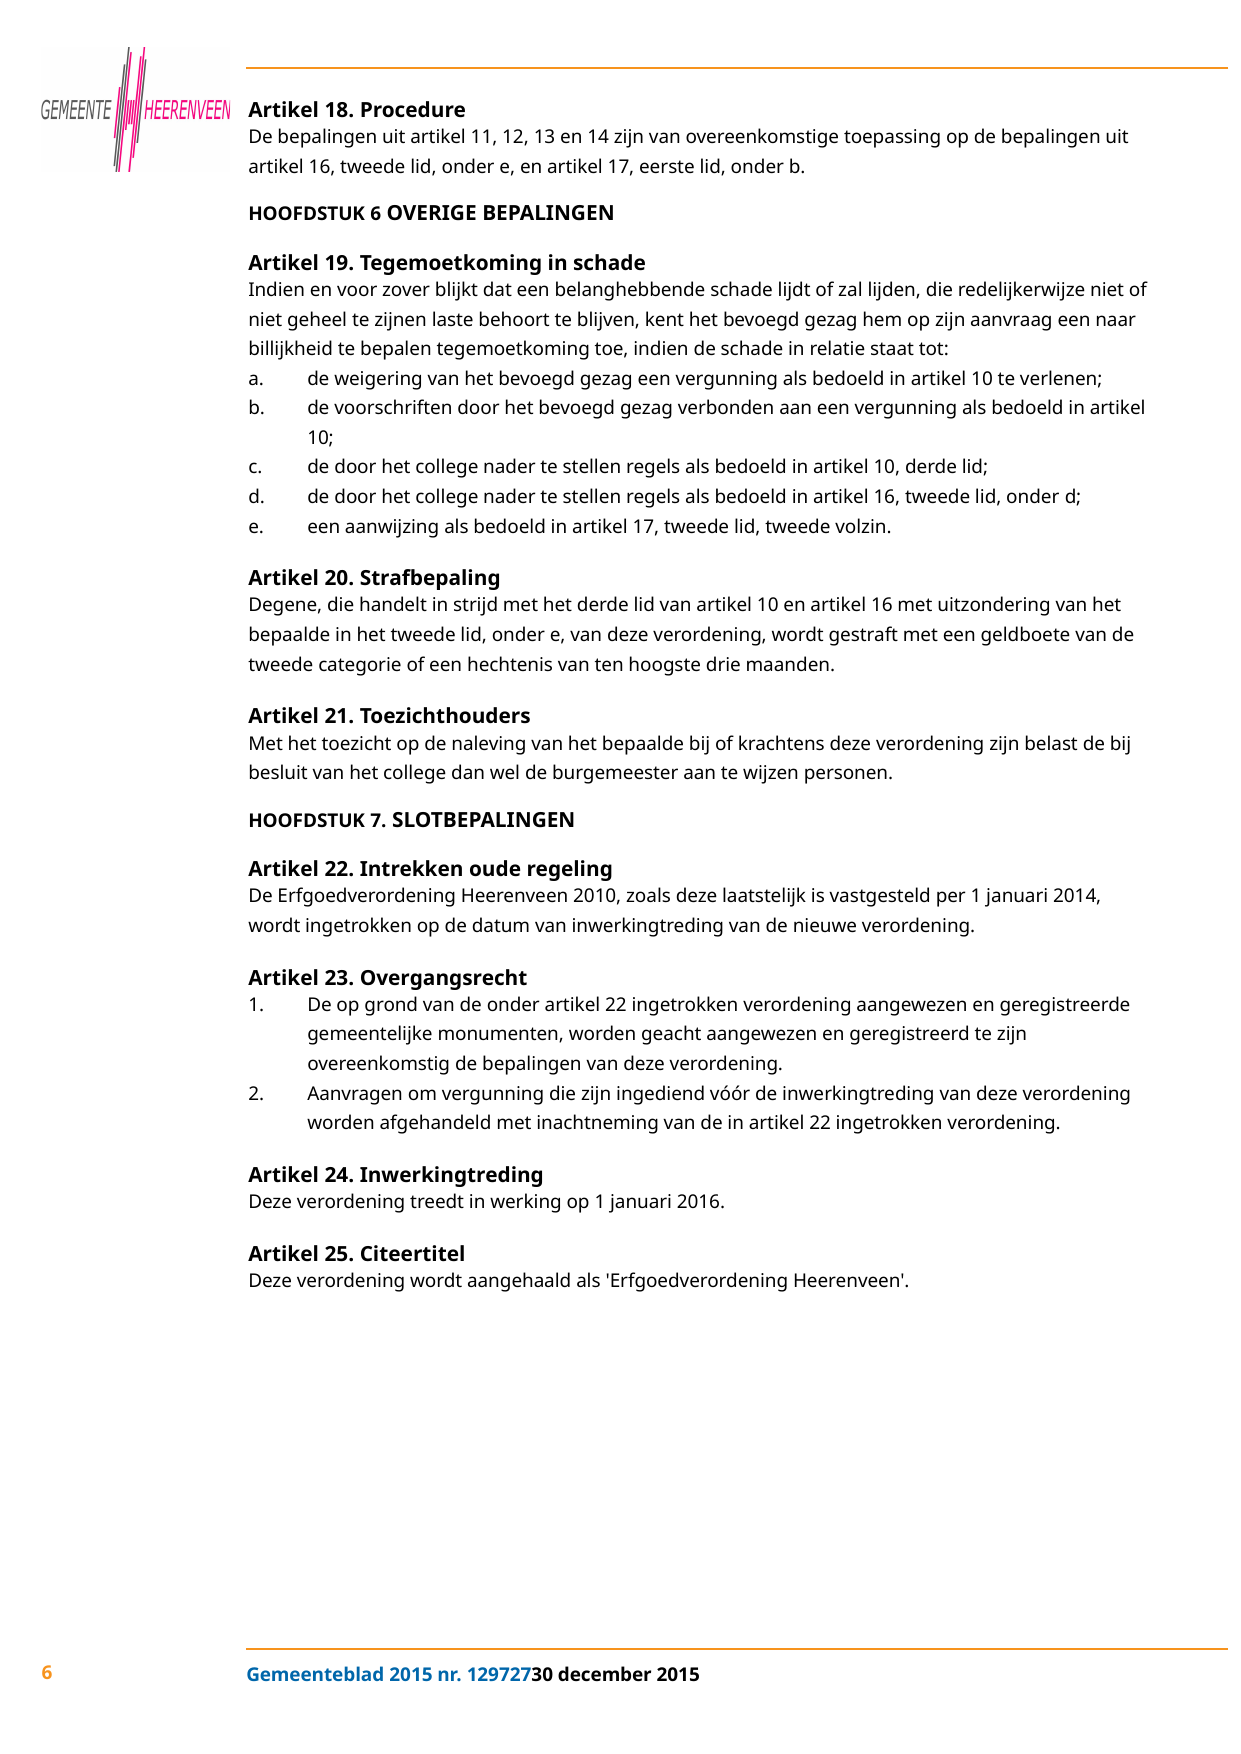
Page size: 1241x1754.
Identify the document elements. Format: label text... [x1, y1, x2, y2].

text De Erfgoedverordening Heerenveen 2010, zoals deze laatstelijk is vastgesteld per 1 januari 2014, wordt ingetrokken op de datum van inwerkingtreding van de nieuwe verordening. [248, 883, 1152, 938]
text Artikel 22. Intrekken oude regeling [248, 854, 1152, 883]
text Artikel 23. Overgangsrecht [248, 963, 1152, 991]
text Indien en voor zover blijkt dat een belanghebbende schade lijdt of zal lijden, die redelijkerwijze niet of niet geheel te zijnen laste behoort te blijven, kent het bevoegd gezag hem op zijn aanvraag een naar billijkheid te bepalen tegemoetkoming toe, indien de schade in relatie staat tot: [248, 276, 1152, 361]
text Artikel 21. Toezichthouders [248, 701, 1152, 730]
text Degene, die handelt in strijd met het derde lid van artikel 10 en artikel 16 met uitzondering van het bepaalde in het tweede lid, onder e, van deze verordening, wordt gestraft met een geldboete van de tweede categorie of een hechtenis van ten hoogste drie maanden. [248, 592, 1152, 677]
text Artikel 20. Strafbepaling [248, 563, 1152, 592]
picture [41, 47, 231, 172]
text Deze verordening wordt aangehaald als 'Erfgoedverordening Heerenveen'. [248, 1267, 1152, 1293]
text Artikel 18. Procedure [248, 95, 1152, 123]
text HOOFDSTUK 6 OVERIGE BEPALINGEN [248, 198, 1152, 227]
list De op grond van de onder artikel 22 ingetrokken verordening aangewezen en geregistreerde gemeentelijke monumenten, worden geacht aangewezen en geregistreerd te zijn overeenkomstig de bepalingen van deze verordening. [248, 991, 1152, 1076]
list Aanvragen om vergunning die zijn ingediend vóór de inwerkingtreding van deze verordening worden afgehandeld met inachtneming van de in artikel 22 ingetrokken verordening. [248, 1080, 1152, 1135]
list de door het college nader te stellen regels als bedoeld in artikel 16, tweede lid, onder d; [248, 483, 1152, 509]
text Artikel 24. Inwerkingtreding [248, 1160, 1152, 1188]
text De bepalingen uit artikel 11, 12, 13 en 14 zijn van overeenkomstige toepassing op de bepalingen uit artikel 16, tweede lid, onder e, en artikel 17, eerste lid, onder b. [248, 123, 1152, 178]
list een aanwijzing als bedoeld in artikel 17, tweede lid, tweede volzin. [248, 513, 1152, 538]
list de door het college nader te stellen regels als bedoeld in artikel 10, derde lid; [248, 454, 1152, 479]
text Artikel 25. Citeertitel [248, 1239, 1152, 1267]
text Deze verordening treedt in werking op 1 januari 2016. [248, 1188, 1152, 1214]
list de weigering van het bevoegd gezag een vergunning als bedoeld in artikel 10 te verlenen; [248, 365, 1152, 391]
text Met het toezicht op de naleving van het bepaalde bij of krachtens deze verordening zijn belast de bij besluit van het college dan wel de burgemeester aan te wijzen personen. [248, 730, 1152, 785]
text Artikel 19. Tegemoetkoming in schade [248, 248, 1152, 276]
text HOOFDSTUK 7. SLOTBEPALINGEN [248, 805, 1152, 833]
list de voorschriften door het bevoegd gezag verbonden aan een vergunning als bedoeld in artikel 10; [248, 394, 1152, 450]
